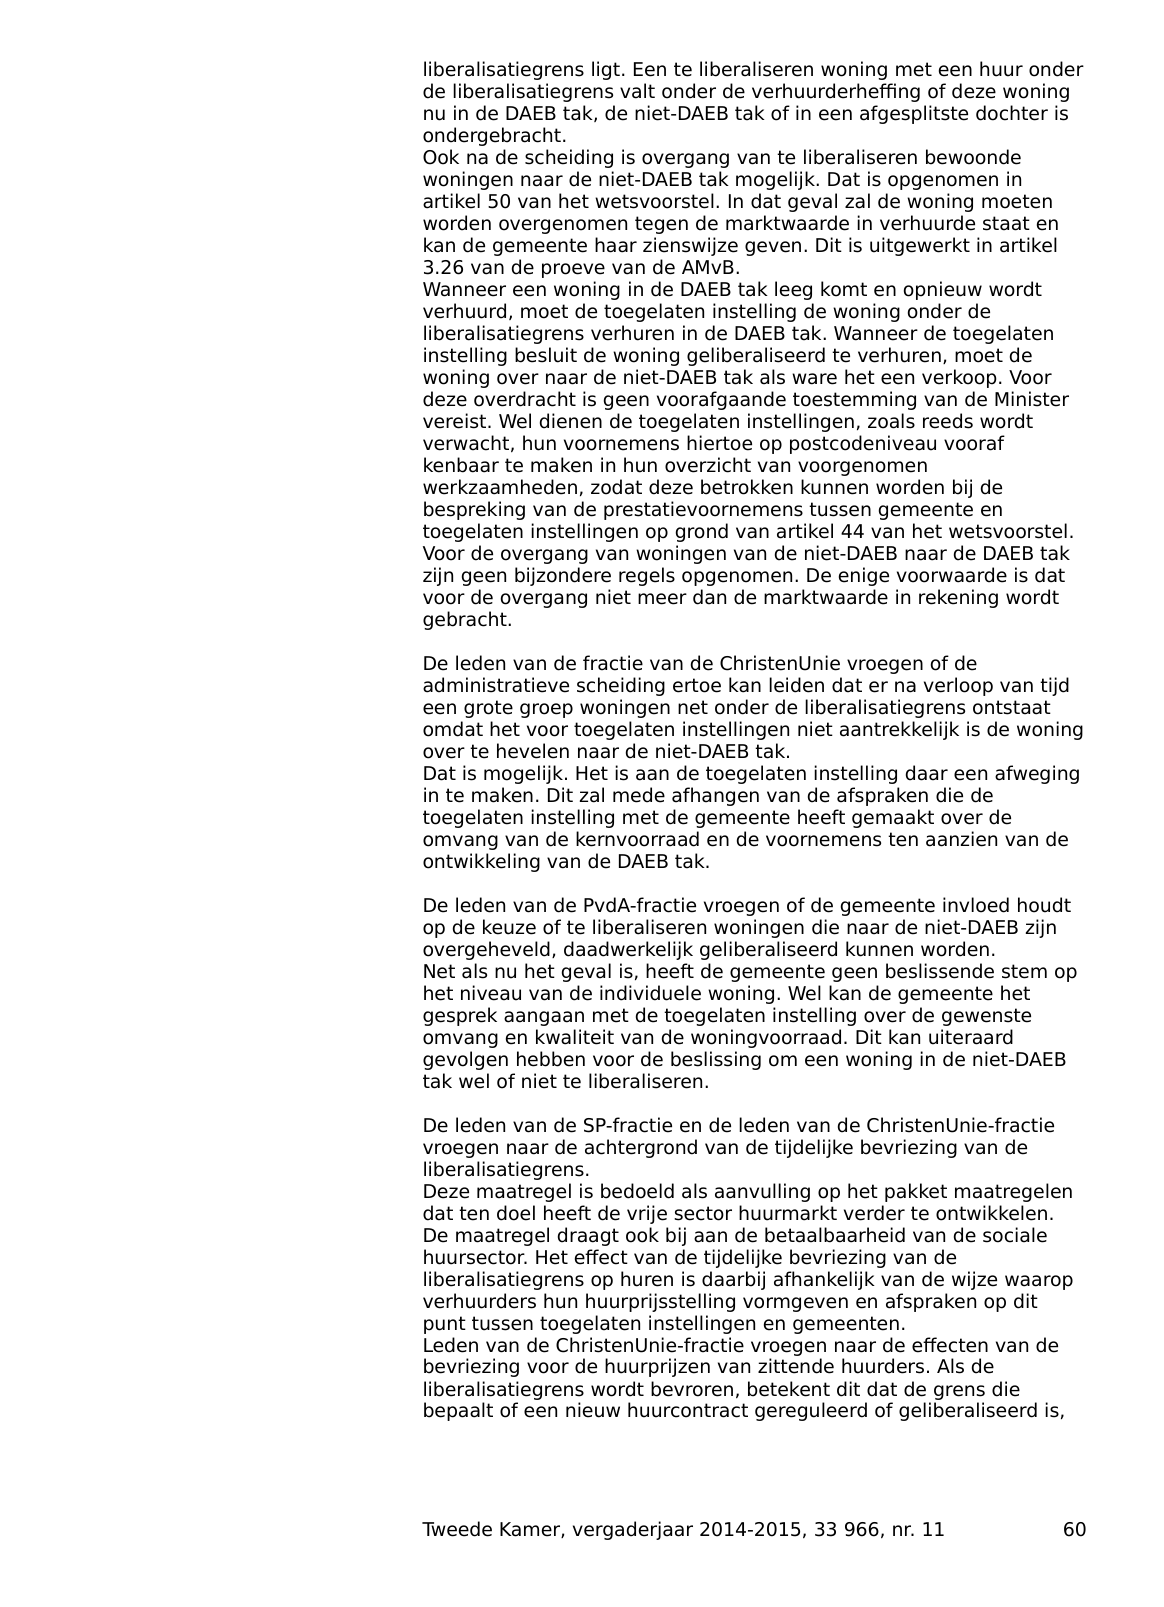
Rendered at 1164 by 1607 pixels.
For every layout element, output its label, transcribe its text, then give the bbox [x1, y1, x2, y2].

text Wanneer een woning in de DAEB tak leeg komt en opnieuw wordt verhuurd, moet de toegelaten instelling de woning onder de liberalisatiegrens verhuren in de DAEB tak. Wanneer de toegelaten instelling besluit de woning geliberaliseerd te verhuren, moet de woning over naar de niet-DAEB tak als ware het een verkoop. Voor deze overdracht is geen voorafgaande toestemming van de Minister vereist. Wel dienen de toegelaten instellingen, zoals reeds wordt verwacht, hun voornemens hiertoe op postcodeniveau vooraf kenbaar te maken in hun overzicht van voorgenomen werkzaamheden, zodat deze betrokken kunnen worden bij de bespreking van de prestatievoornemens tussen gemeente en toegelaten instellingen op grond van artikel 44 van het wetsvoorstel. [422, 279, 1087, 543]
text Net als nu het geval is, heeft de gemeente geen beslissende stem op het niveau van de individuele woning. Wel kan de gemeente het gesprek aangaan met de toegelaten instelling over de gewenste omvang en kwaliteit van de woningvoorraad. Dit kan uiteraard gevolgen hebben voor de beslissing om een woning in de niet-DAEB tak wel of niet te liberaliseren. [422, 961, 1087, 1092]
text Deze maatregel is bedoeld als aanvulling op het pakket maatregelen dat ten doel heeft de vrije sector huurmarkt verder te ontwikkelen. De maatregel draagt ook bij aan de betaalbaarheid van de sociale huursector. Het effect van de tijdelijke bevriezing van de liberalisatiegrens op huren is daarbij afhankelijk van de wijze waarop verhuurders hun huurprijsstelling vormgeven en afspraken op dit punt tussen toegelaten instellingen en gemeenten. [422, 1181, 1087, 1334]
text De leden van de SP-fractie en de leden van de ChristenUnie-fractie vroegen naar de achtergrond van de tijdelijke bevriezing van de liberalisatiegrens. [422, 1115, 1087, 1181]
text Dat is mogelijk. Het is aan de toegelaten instelling daar een afweging in te maken. Dit zal mede afhangen van de afspraken die de toegelaten instelling met de gemeente heeft gemaakt over de omvang van de kernvoorraad en de voornemens ten aanzien van de ontwikkeling van de DAEB tak. [422, 763, 1087, 872]
text Voor de overgang van woningen van de niet-DAEB naar de DAEB tak zijn geen bijzondere regels opgenomen. De enige voorwaarde is dat voor de overgang niet meer dan de marktwaarde in rekening wordt gebracht. [422, 543, 1087, 631]
text De leden van de fractie van de ChristenUnie vroegen of de administratieve scheiding ertoe kan leiden dat er na verloop van tijd een grote groep woningen net onder de liberalisatiegrens ontstaat omdat het voor toegelaten instellingen niet aantrekkelijk is de woning over te hevelen naar de niet-DAEB tak. [422, 653, 1087, 763]
text liberalisatiegrens ligt. Een te liberaliseren woning met een huur onder de liberalisatiegrens valt onder de verhuurderheffing of deze woning nu in de DAEB tak, de niet-DAEB tak of in een afgesplitste dochter is ondergebracht. [422, 59, 1087, 147]
text Leden van de ChristenUnie-fractie vroegen naar de effecten van de bevriezing voor de huurprijzen van zittende huurders. Als de liberalisatiegrens wordt bevroren, betekent dit dat de grens die bepaalt of een nieuw huurcontract gereguleerd of geliberaliseerd is, [422, 1334, 1087, 1422]
text Ook na de scheiding is overgang van te liberaliseren bewoonde woningen naar de niet-DAEB tak mogelijk. Dat is opgenomen in artikel 50 van het wetsvoorstel. In dat geval zal de woning moeten worden overgenomen tegen de marktwaarde in verhuurde staat en kan de gemeente haar zienswijze geven. Dit is uitgewerkt in artikel 3.26 van de proeve van de AMvB. [422, 147, 1087, 279]
text De leden van de PvdA-fractie vroegen of de gemeente invloed houdt op de keuze of te liberaliseren woningen die naar de niet-DAEB zijn overgeheveld, daadwerkelijk geliberaliseerd kunnen worden. [422, 895, 1087, 961]
